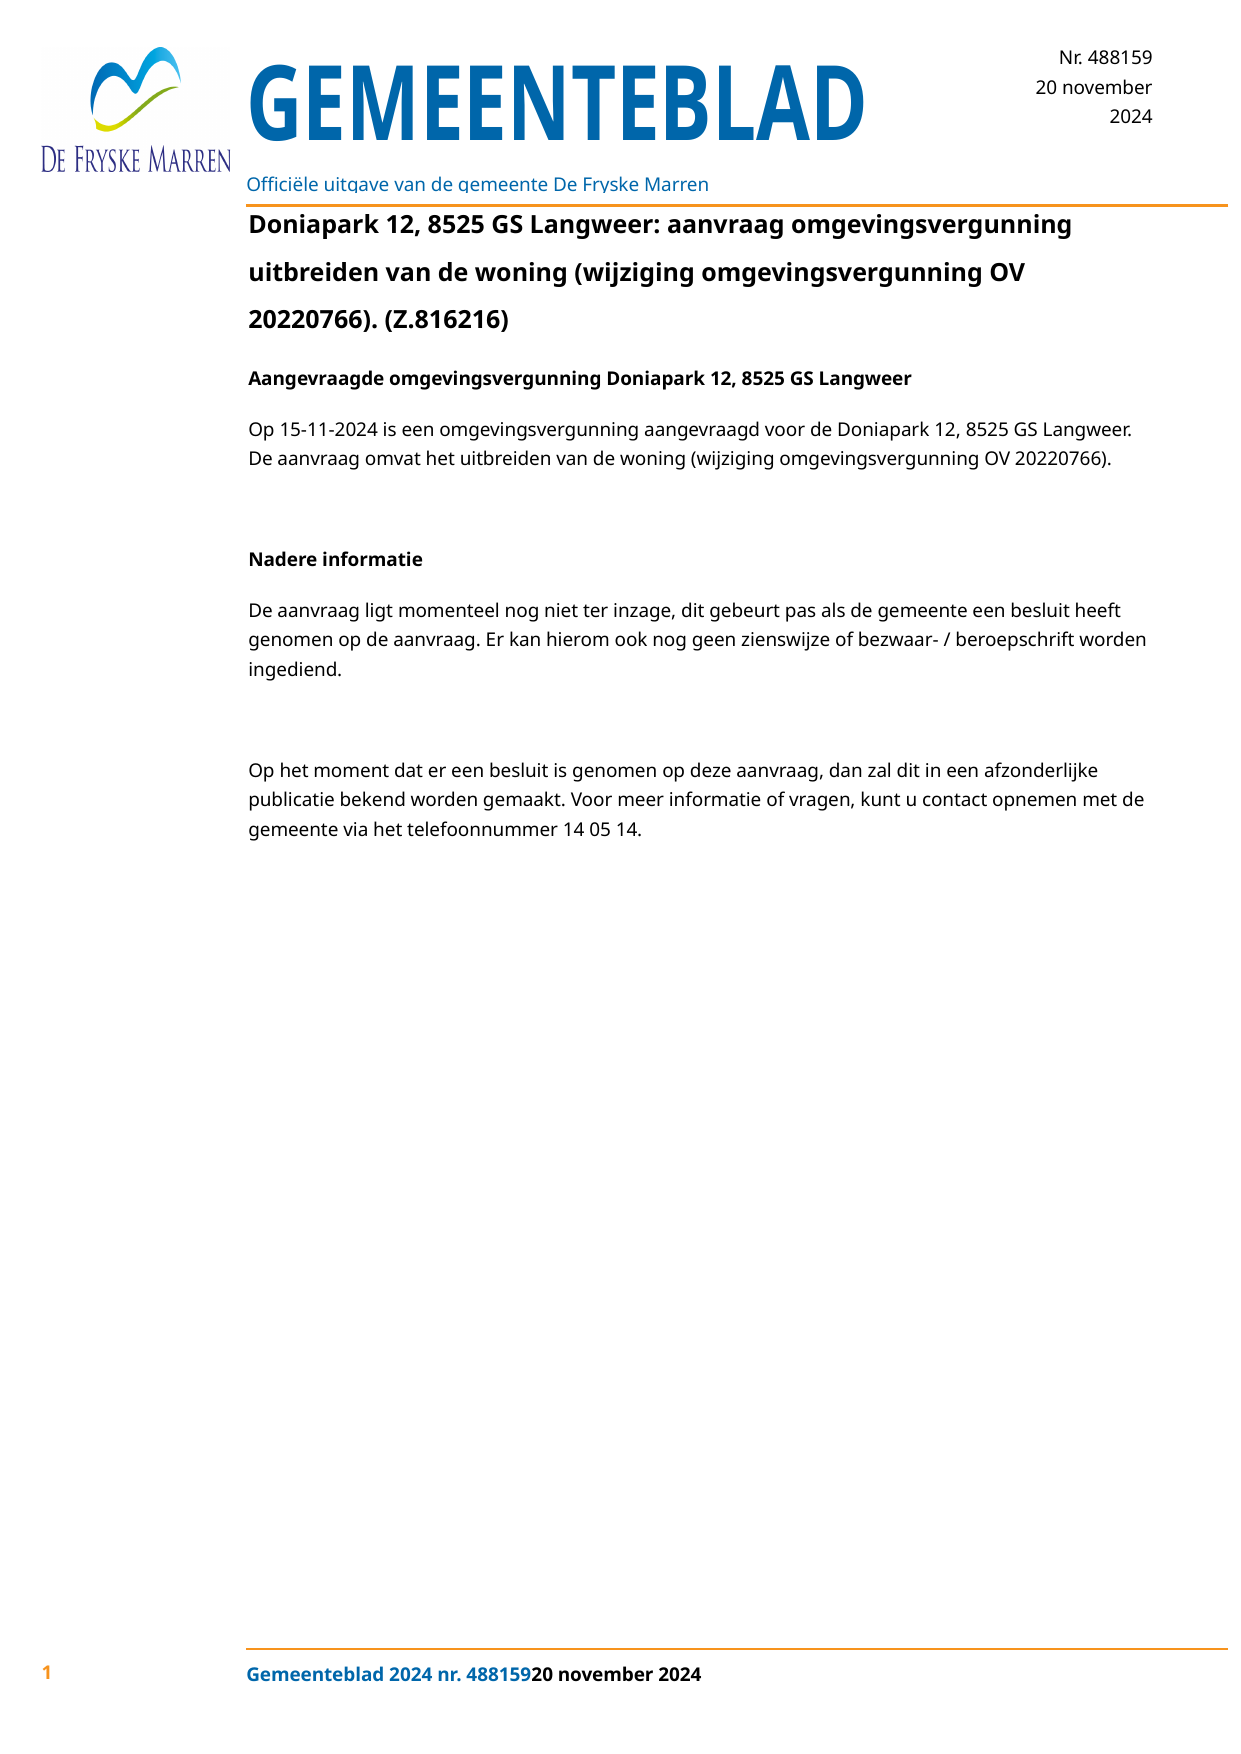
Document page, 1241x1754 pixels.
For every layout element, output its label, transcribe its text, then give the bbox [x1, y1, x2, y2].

text Doniapark 12, 8525 GS Langweer: aanvraag omgevingsvergunning uitbreiden van de woning (wijziging omgevingsvergunning OV 20220766). (Z.816216) [248, 207, 1152, 336]
text Nadere informatie [248, 546, 1152, 572]
picture [41, 47, 231, 172]
text Op 15-11-2024 is een omgevingsvergunning aangevraagd voor de Doniapark 12, 8525 GS Langweer. De aanvraag omvat het uitbreiden van de woning (wijziging omgevingsvergunning OV 20220766). [248, 416, 1152, 471]
text Op het moment dat er een besluit is genomen op deze aanvraag, dan zal dit in een afzonderlijke publicatie bekend worden gemaakt. Voor meer informatie of vragen, kunt u contact opnemen met de gemeente via het telefoonnummer 14 05 14. [248, 757, 1152, 842]
text De aanvraag ligt momenteel nog niet ter inzage, dit gebeurt pas als de gemeente een besluit heeft genomen op de aanvraag. Er kan hierom ook nog geen zienswijze of bezwaar- / beroepschrift worden ingediend. [248, 597, 1152, 682]
text Aangevraagde omgevingsvergunning Doniapark 12, 8525 GS Langweer [248, 366, 1152, 391]
